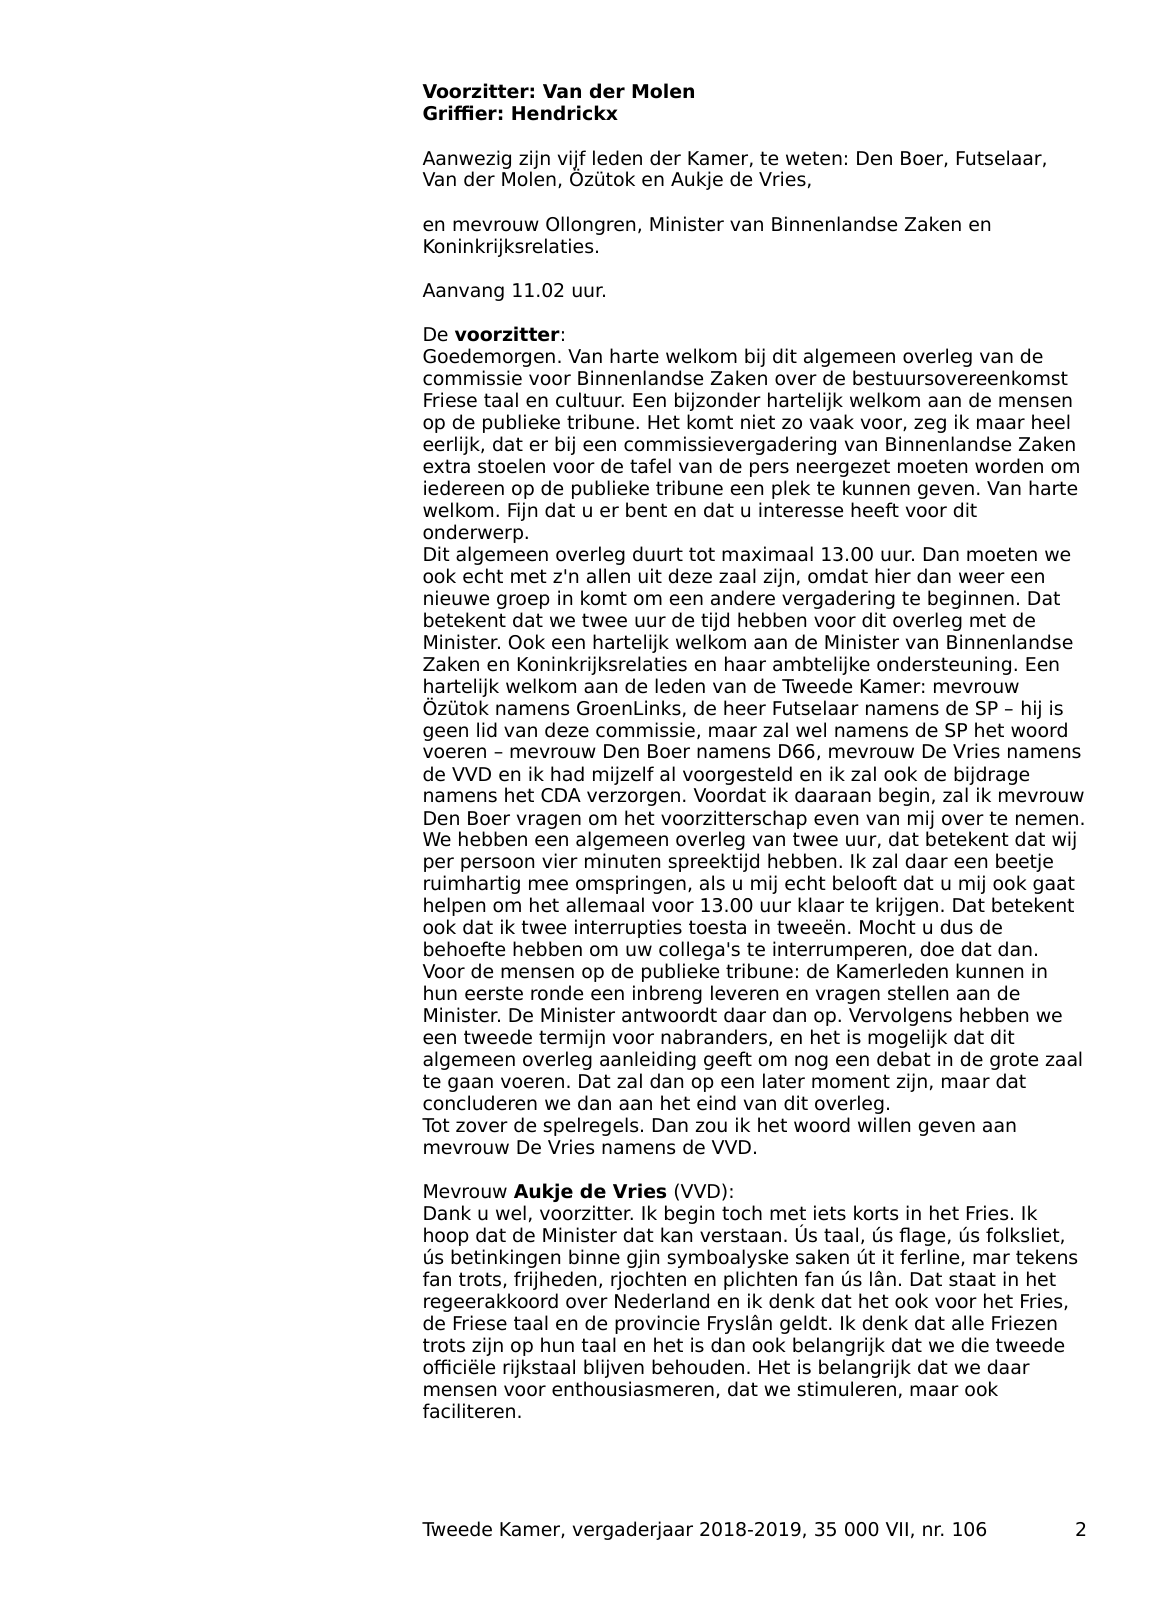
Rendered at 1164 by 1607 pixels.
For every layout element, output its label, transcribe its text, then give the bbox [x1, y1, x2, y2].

text Aanwezig zijn vijf leden der Kamer, te weten: Den Boer, Futselaar, Van der Molen, Özütok en Aukje de Vries, [422, 147, 1087, 191]
text Goedemorgen. Van harte welkom bij dit algemeen overleg van de commissie voor Binnenlandse Zaken over de bestuursovereenkomst Friese taal en cultuur. Een bijzonder hartelijk welkom aan de mensen op de publieke tribune. Het komt niet zo vaak voor, zeg ik maar heel eerlijk, dat er bij een commissievergadering van Binnenlandse Zaken extra stoelen voor de tafel van de pers neergezet moeten worden om iedereen op de publieke tribune een plek te kunnen geven. Van harte welkom. Fijn dat u er bent en dat u interesse heeft voor dit onderwerp. [422, 346, 1087, 544]
text en mevrouw Ollongren, Minister van Binnenlandse Zaken en Koninkrijksrelaties. [422, 213, 1087, 257]
text Aanvang 11.02 uur. [422, 280, 1087, 302]
text We hebben een algemeen overleg van twee uur, dat betekent dat wij per persoon vier minuten spreektijd hebben. Ik zal daar een beetje ruimhartig mee omspringen, als u mij echt belooft dat u mij ook gaat helpen om het allemaal voor 13.00 uur klaar te krijgen. Dat betekent ook dat ik twee interrupties toesta in tweeën. Mocht u dus de behoefte hebben om uw collega's te interrumperen, doe dat dan. [422, 829, 1087, 961]
text Dank u wel, voorzitter. Ik begin toch met iets korts in het Fries. Ik hoop dat de Minister dat kan verstaan. Ús taal, ús flage, ús folksliet, ús betinkingen binne gjin symboalyske saken út it ferline, mar tekens fan trots, frijheden, rjochten en plichten fan ús lân. Dat staat in het regeerakkoord over Nederland en ik denk dat het ook voor het Fries, de Friese taal en de provincie Fryslân geldt. Ik denk dat alle Friezen trots zijn op hun taal en het is dan ook belangrijk dat we die tweede officiële rijkstaal blijven behouden. Het is belangrijk dat we daar mensen voor enthousiasmeren, dat we stimuleren, maar ook faciliteren. [422, 1203, 1087, 1423]
text Voor de mensen op de publieke tribune: de Kamerleden kunnen in hun eerste ronde een inbreng leveren en vragen stellen aan de Minister. De Minister antwoordt daar dan op. Vervolgens hebben we een tweede termijn voor nabranders, en het is mogelijk dat dit algemeen overleg aanleiding geeft om nog een debat in de grote zaal te gaan voeren. Dat zal dan op een later moment zijn, maar dat concluderen we dan aan het eind van dit overleg. [422, 961, 1087, 1115]
text Dit algemeen overleg duurt tot maximaal 13.00 uur. Dan moeten we ook echt met z'n allen uit deze zaal zijn, omdat hier dan weer een nieuwe groep in komt om een andere vergadering te beginnen. Dat betekent dat we twee uur de tijd hebben voor dit overleg met de Minister. Ook een hartelijk welkom aan de Minister van Binnenlandse Zaken en Koninkrijksrelaties en haar ambtelijke ondersteuning. Een hartelijk welkom aan de leden van de Tweede Kamer: mevrouw Özütok namens GroenLinks, de heer Futselaar namens de SP – hij is geen lid van deze commissie, maar zal wel namens de SP het woord voeren – mevrouw Den Boer namens D66, mevrouw De Vries namens de VVD en ik had mijzelf al voorgesteld en ik zal ook de bijdrage namens het CDA verzorgen. Voordat ik daaraan begin, zal ik mevrouw Den Boer vragen om het voorzitterschap even van mij over te nemen. [422, 544, 1087, 829]
text Mevrouw Aukje de Vries (VVD): [422, 1181, 1087, 1203]
text Griffier: Hendrickx [422, 103, 1087, 125]
text Tot zover de spelregels. Dan zou ik het woord willen geven aan mevrouw De Vries namens de VVD. [422, 1115, 1087, 1159]
text De voorzitter: [422, 324, 1087, 346]
text Voorzitter: Van der Molen [422, 81, 1087, 103]
